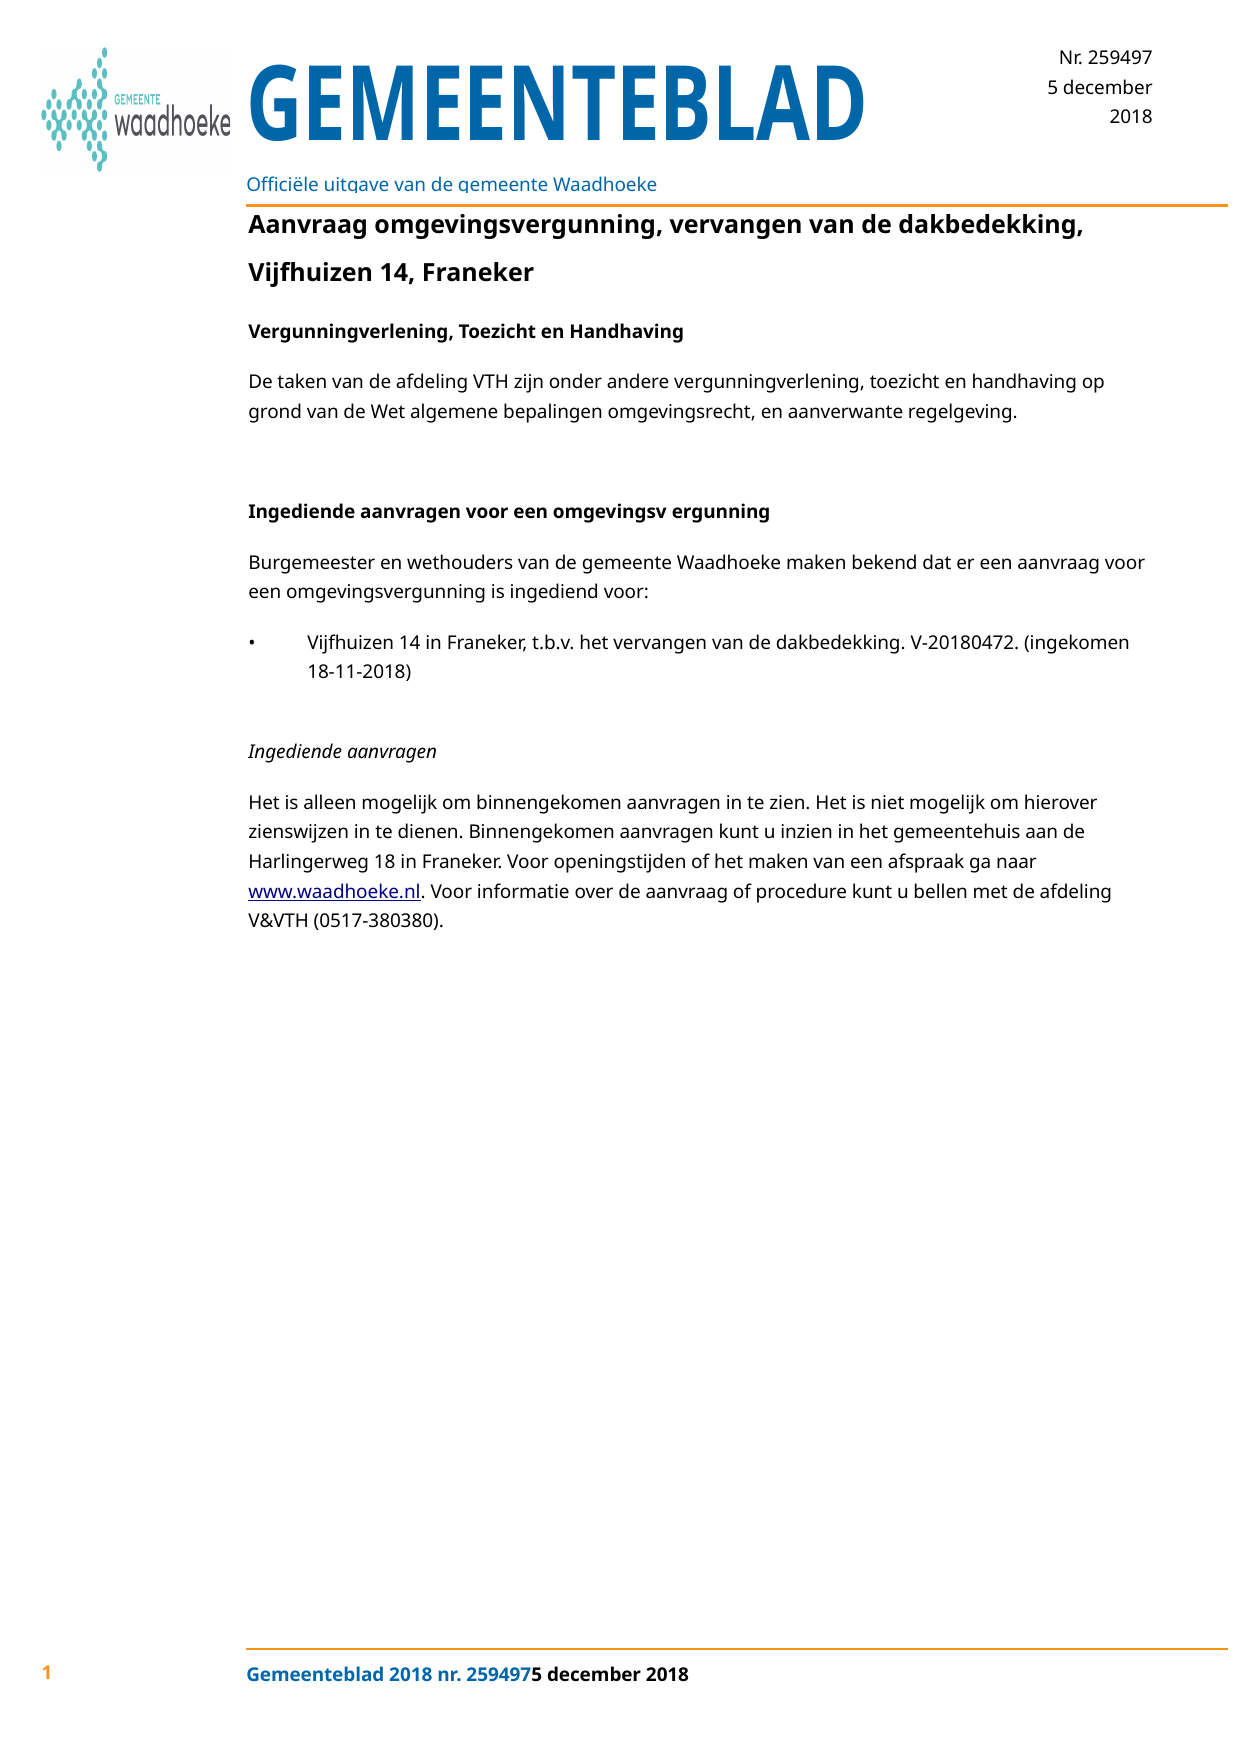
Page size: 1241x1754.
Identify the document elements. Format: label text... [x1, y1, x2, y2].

text Burgemeester en wethouders van de gemeente Waadhoeke maken bekend dat er een aanvraag voor een omgevingsvergunning is ingediend voor: [248, 549, 1152, 604]
picture [41, 47, 231, 172]
text Het is alleen mogelijk om binnengekomen aanvragen in te zien. Het is niet mogelijk om hierover zienswijzen in te dienen. Binnengekomen aanvragen kunt u inzien in het gemeentehuis aan de Harlingerweg 18 in Franeker. Voor openingstijden of het maken van een afspraak ga naar www.waadhoeke.nl. Voor informatie over de aanvraag of procedure kunt u bellen met de afdeling V&VTH (0517-380380). [248, 789, 1152, 933]
list Vijfhuizen 14 in Franeker, t.b.v. het vervangen van de dakbedekking. V-20180472. (ingekomen 18-11-2018) [248, 629, 1152, 684]
text Ingediende aanvragen [248, 739, 1152, 764]
text Vergunningverlening, Toezicht en Handhaving [248, 318, 1152, 344]
text De taken van de afdeling VTH zijn onder andere vergunningverlening, toezicht en handhaving op grond van de Wet algemene bepalingen omgevingsrecht, en aanverwante regelgeving. [248, 368, 1152, 424]
text Aanvraag omgevingsvergunning, vervangen van de dakbedekking, Vijfhuizen 14, Franeker [248, 207, 1152, 288]
text Ingediende aanvragen voor een omgevingsv ergunning [248, 499, 1152, 524]
